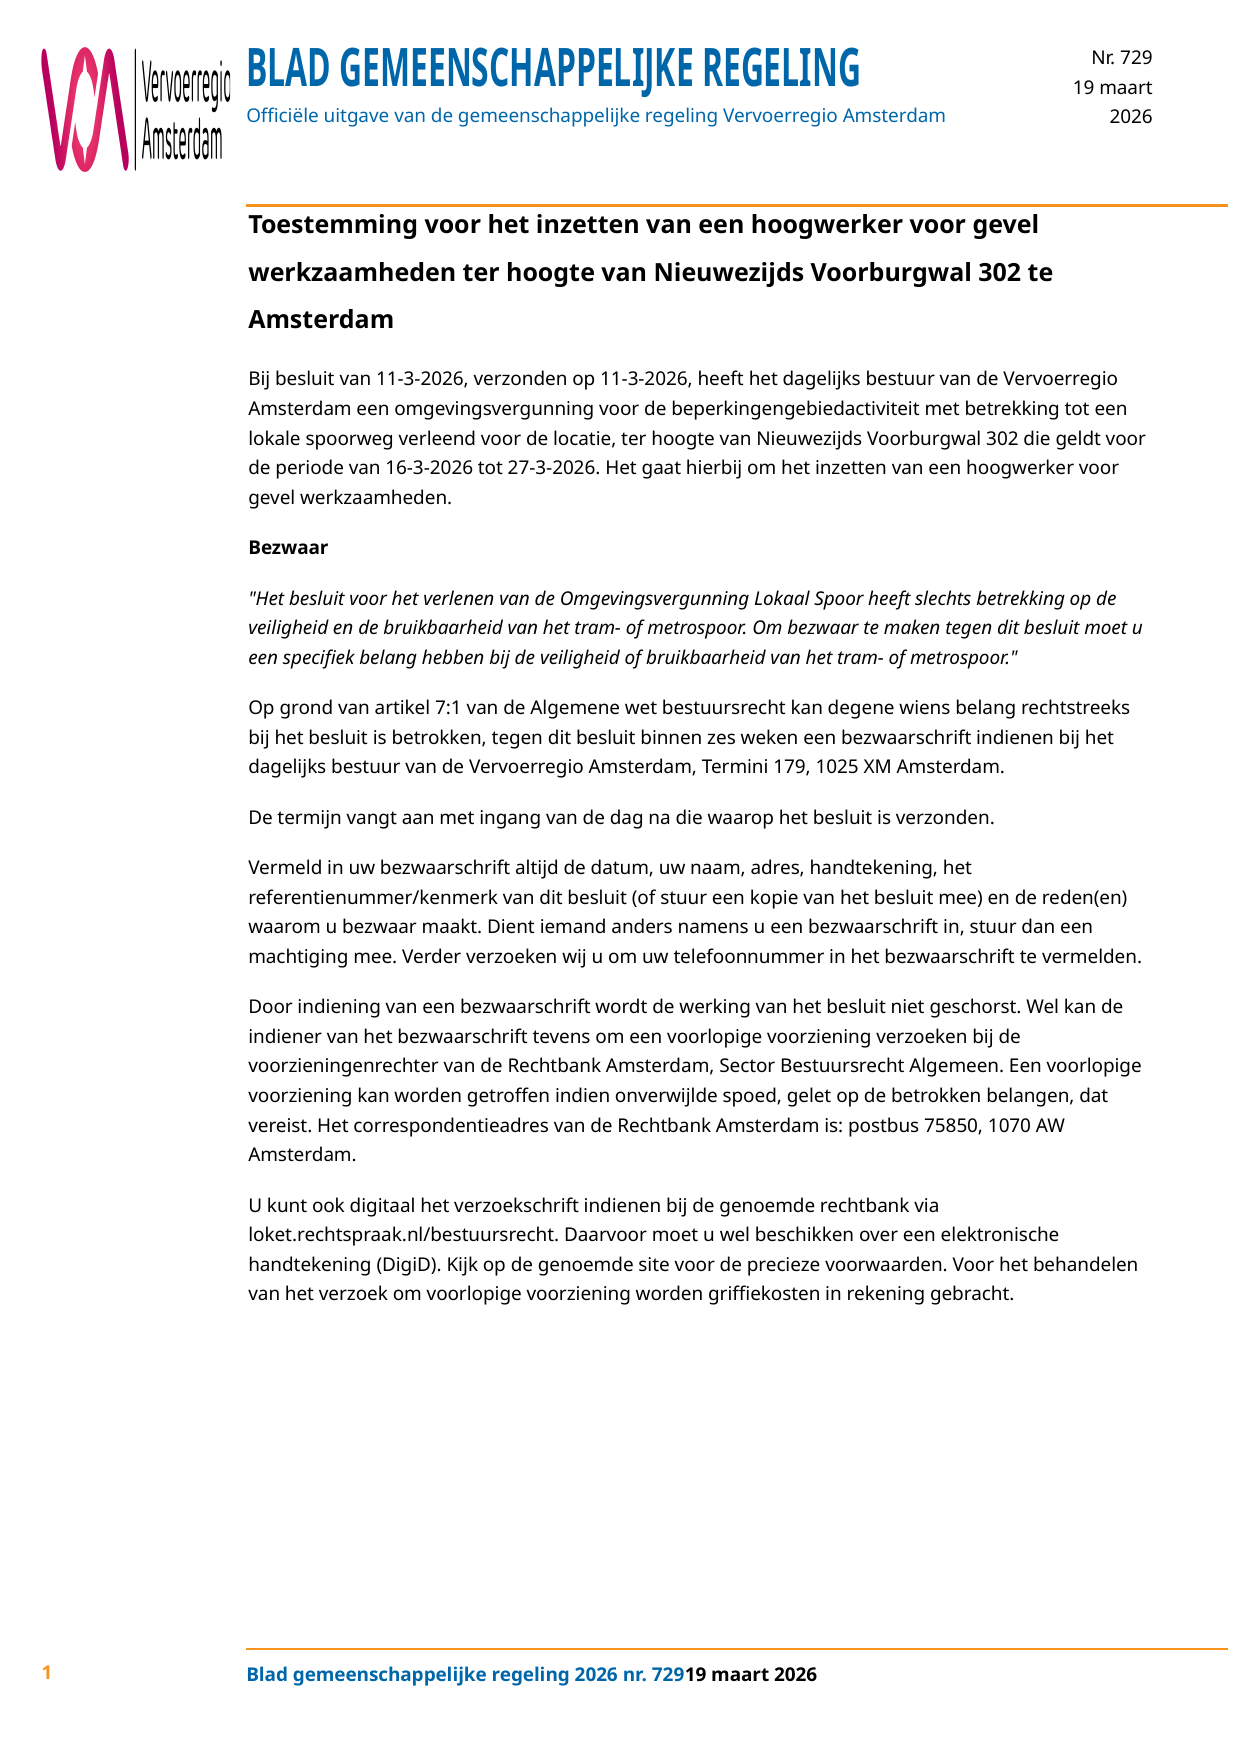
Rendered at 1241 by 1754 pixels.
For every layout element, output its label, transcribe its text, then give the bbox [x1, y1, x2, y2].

text Vermeld in uw bezwaarschrift altijd de datum, uw naam, adres, handtekening, het referentienummer/kenmerk van dit besluit (of stuur een kopie van het besluit mee) en de reden(en) waarom u bezwaar maakt. Dient iemand anders namens u een bezwaarschrift in, stuur dan een machtiging mee. Verder verzoeken wij u om uw telefoonnummer in het bezwaarschrift te vermelden. [248, 854, 1152, 969]
text Door indiening van een bezwaarschrift wordt de werking van het besluit niet geschorst. Wel kan de indiener van het bezwaarschrift tevens om een voorlopige voorziening verzoeken bij de voorzieningenrechter van de Rechtbank Amsterdam, Sector Bestuursrecht Algemeen. Een voorlopige voorziening kan worden getroffen indien onverwijlde spoed, gelet op de betrokken belangen, dat vereist. Het correspondentieadres van de Rechtbank Amsterdam is: postbus 75850, 1070 AW Amsterdam. [248, 993, 1152, 1167]
text Bij besluit van 11-3-2026, verzonden op 11-3-2026, heeft het dagelijks bestuur van de Vervoerregio Amsterdam een omgevingsvergunning voor de beperkingengebiedactiviteit met betrekking tot een lokale spoorweg verleend voor de locatie, ter hoogte van Nieuwezijds Voorburgwal 302 die geldt voor de periode van 16-3-2026 tot 27-3-2026. Het gaat hierbij om het inzetten van een hoogwerker voor gevel werkzaamheden. [248, 366, 1152, 509]
text U kunt ook digitaal het verzoekschrift indienen bij de genoemde rechtbank via loket.rechtspraak.nl/bestuursrecht. Daarvoor moet u wel beschikken over een elektronische handtekening (DigiD). Kijk op de genoemde site voor de precieze voorwaarden. Voor het behandelen van het verzoek om voorlopige voorziening worden griffiekosten in rekening gebracht. [248, 1192, 1152, 1306]
text Bezwaar [248, 534, 1152, 560]
text De termijn vangt aan met ingang van de dag na die waarop het besluit is verzonden. [248, 804, 1152, 829]
text Op grond van artikel 7:1 van de Algemene wet bestuursrecht kan degene wiens belang rechtstreeks bij het besluit is betrokken, tegen dit besluit binnen zes weken een bezwaarschrift indienen bij het dagelijks bestuur van de Vervoerregio Amsterdam, Termini 179, 1025 XM Amsterdam. [248, 694, 1152, 779]
text "Het besluit voor het verlenen van de Omgevingsvergunning Lokaal Spoor heeft slechts betrekking op de veiligheid en de bruikbaarheid van het tram- of metrospoor. Om bezwaar te maken tegen dit besluit moet u een specifiek belang hebben bij de veiligheid of bruikbaarheid van het tram- of metrospoor." [248, 585, 1152, 669]
picture [41, 47, 231, 172]
text Toestemming voor het inzetten van een hoogwerker voor gevel werkzaamheden ter hoogte van Nieuwezijds Voorburgwal 302 te Amsterdam [248, 207, 1152, 336]
